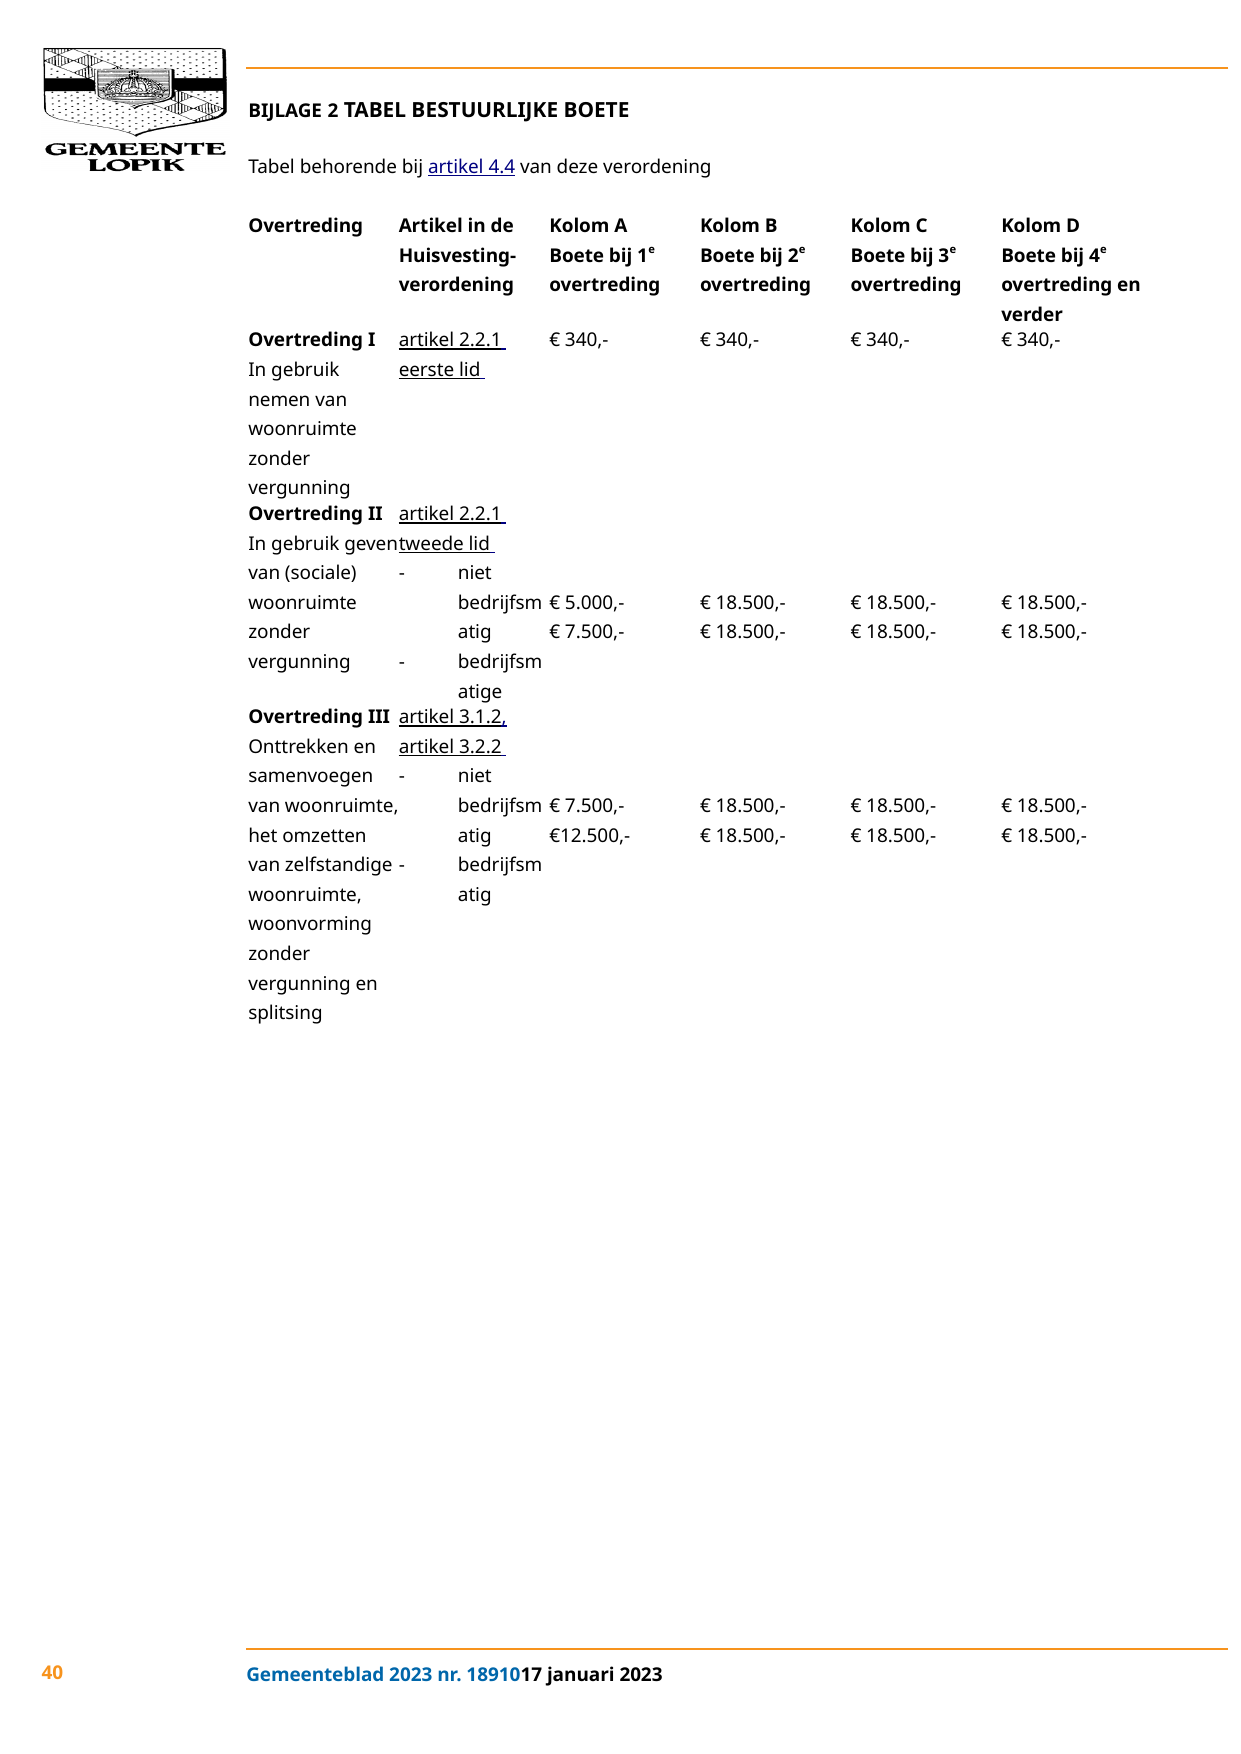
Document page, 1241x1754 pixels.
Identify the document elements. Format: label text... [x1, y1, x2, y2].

table_cell € 7.500,- €12.500,- [549, 704, 700, 1025]
table_cell € 340,- [1001, 327, 1152, 500]
table_cell € 340,- [850, 327, 1001, 500]
table_cell € 18.500,- € 18.500,- [1001, 704, 1152, 1025]
table_cell artikel 3.1.2, artikel 3.2.2 niet bedrijfsmatig bedrijfsmatig [399, 704, 549, 1025]
table_cell € 340,- [549, 327, 700, 500]
text BIJLAGE 2 TABEL BESTUURLIJKE BOETE [248, 95, 1152, 123]
table_cell artikel 2.2.1 tweede lid niet bedrijfsmatig bedrijfsmatige [399, 500, 549, 703]
table_cell € 18.500,- € 18.500,- [1001, 500, 1152, 703]
table_header Overtreding [248, 212, 398, 327]
table_cell € 18.500,- € 18.500,- [850, 500, 1001, 703]
table_cell € 5.000,- € 7.500,- [549, 500, 700, 703]
table_cell Overtreding I In gebruik nemen van woonruimte zonder vergunning [248, 327, 398, 500]
table_cell Overtreding III Onttrekken en samenvoegen van woonruimte, het omzetten van zelfstandige woonruimte, woonvorming zonder vergunning en splitsing [248, 704, 398, 1025]
table_header Kolom B Boete bij 2e overtreding [700, 212, 850, 327]
table_cell € 18.500,- € 18.500,- [700, 704, 850, 1025]
table_cell € 18.500,- € 18.500,- [850, 704, 1001, 1025]
table_cell Overtreding II In gebruik geven van (sociale) woonruimte zonder vergunning [248, 500, 398, 703]
table_header Artikel in de Huisvesting-verordening [399, 212, 549, 327]
table_header Kolom A Boete bij 1e overtreding [549, 212, 700, 327]
table_cell € 340,- [700, 327, 850, 500]
picture [41, 47, 231, 172]
table_cell € 18.500,- € 18.500,- [700, 500, 850, 703]
table_cell artikel 2.2.1 eerste lid [399, 327, 549, 500]
text Tabel behorende bij artikel 4.4 van deze verordening [248, 153, 1152, 179]
table_header Kolom C Boete bij 3e overtreding [850, 212, 1001, 327]
table_header Kolom D Boete bij 4e overtreding en verder [1001, 212, 1152, 327]
